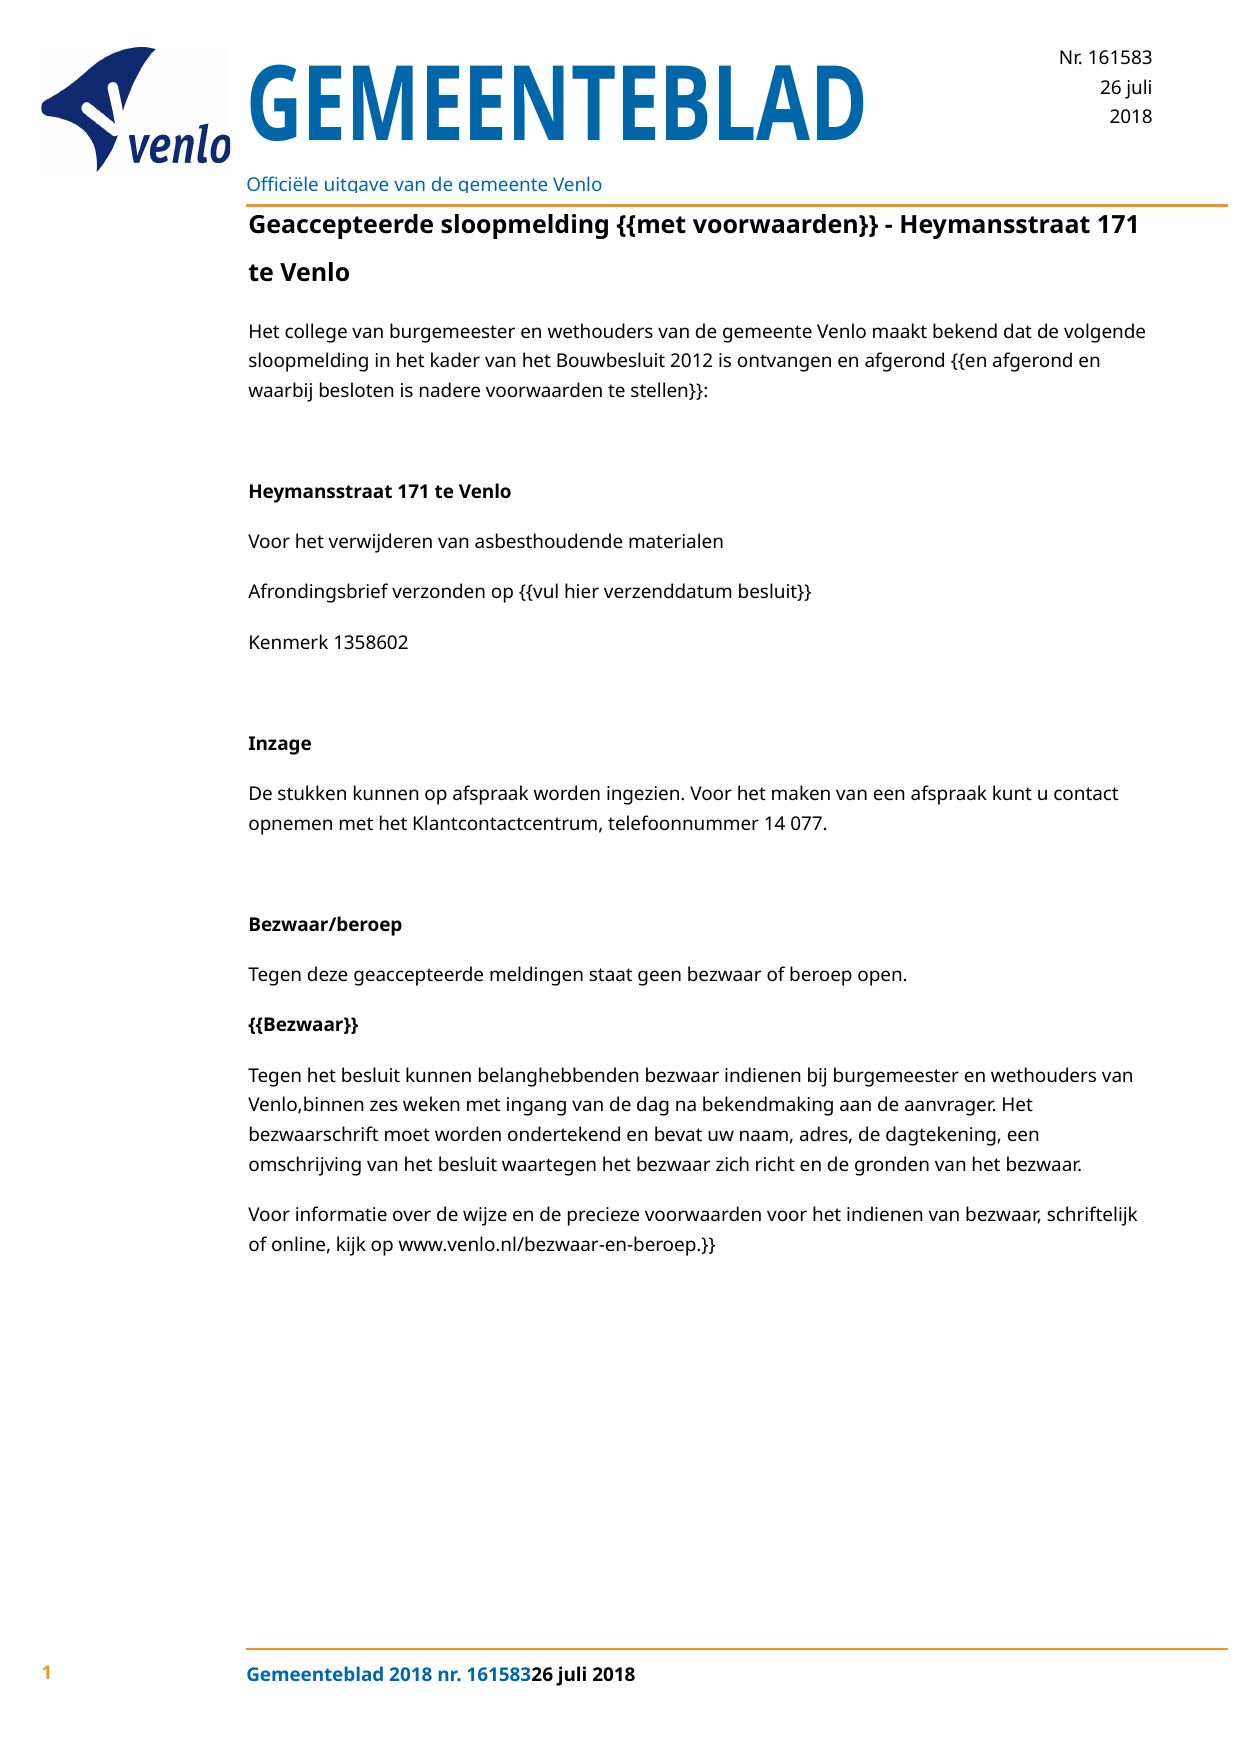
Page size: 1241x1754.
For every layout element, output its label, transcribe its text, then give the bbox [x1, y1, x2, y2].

text {{Bezwaar}} [248, 1012, 1152, 1037]
text Voor het verwijderen van asbesthoudende materialen [248, 528, 1152, 554]
text Tegen deze geaccepteerde meldingen staat geen bezwaar of beroep open. [248, 961, 1152, 987]
text Voor informatie over de wijze en de precieze voorwaarden voor het indienen van bezwaar, schriftelijk of online, kijk op www.venlo.nl/bezwaar-en-beroep.}} [248, 1201, 1152, 1257]
text Bezwaar/beroep [248, 911, 1152, 937]
text Inzage [248, 730, 1152, 756]
text Afrondingsbrief verzonden op {{vul hier verzenddatum besluit}} [248, 579, 1152, 604]
text Kenmerk 1358602 [248, 629, 1152, 655]
text Heymansstraat 171 te Venlo [248, 478, 1152, 504]
text Geaccepteerde sloopmelding {{met voorwaarden}} - Heymansstraat 171 te Venlo [248, 207, 1152, 288]
text De stukken kunnen op afspraak worden ingezien. Voor het maken van een afspraak kunt u contact opnemen met het Klantcontactcentrum, telefoonnummer 14 077. [248, 780, 1152, 836]
picture [41, 47, 231, 172]
text Tegen het besluit kunnen belanghebbenden bezwaar indienen bij burgemeester en wethouders van Venlo,binnen zes weken met ingang van de dag na bekendmaking aan de aanvrager. Het bezwaarschrift moet worden ondertekend en bevat uw naam, adres, de dagtekening, een omschrijving van het besluit waartegen het bezwaar zich richt en de gronden van het bezwaar. [248, 1062, 1152, 1177]
text Het college van burgemeester en wethouders van de gemeente Venlo maakt bekend dat de volgende sloopmelding in het kader van het Bouwbesluit 2012 is ontvangen en afgerond {{en afgerond en waarbij besloten is nadere voorwaarden te stellen}}: [248, 318, 1152, 403]
